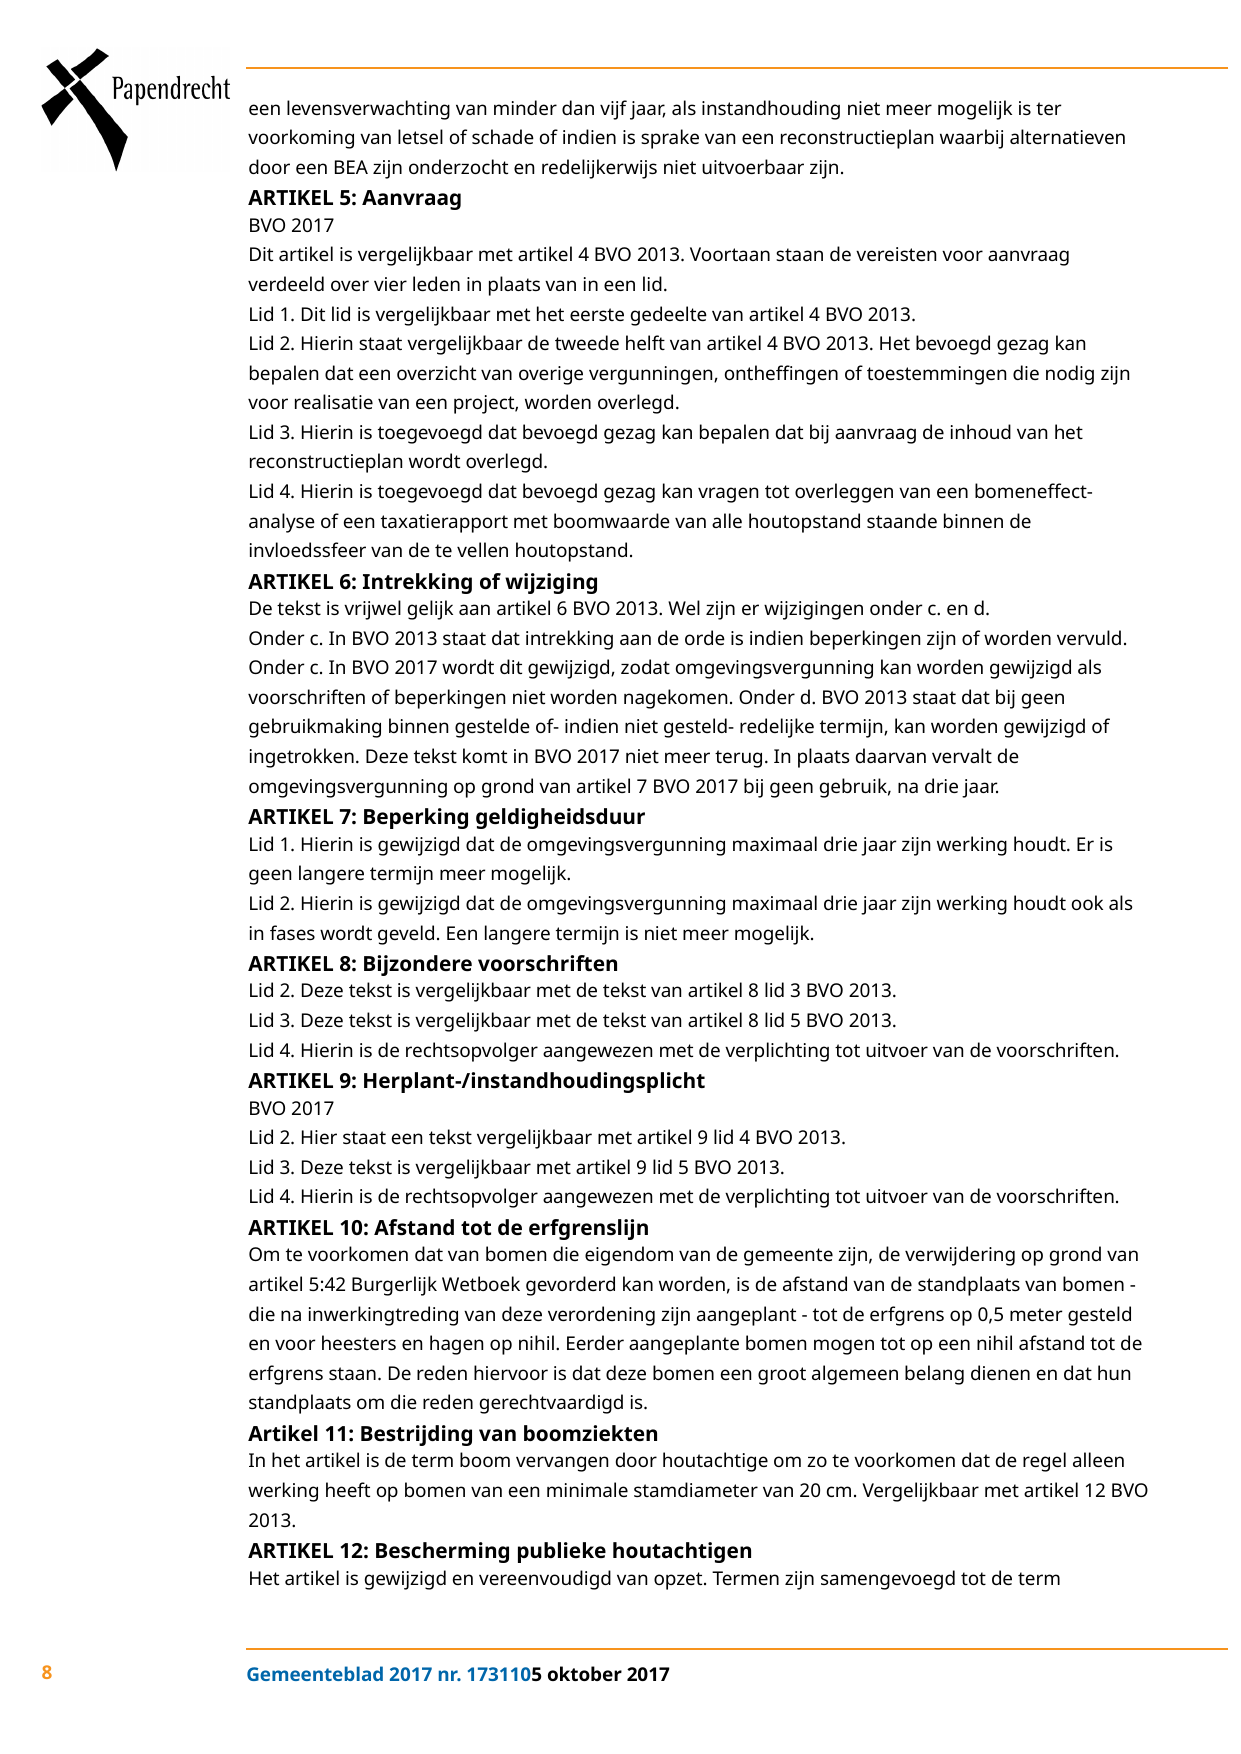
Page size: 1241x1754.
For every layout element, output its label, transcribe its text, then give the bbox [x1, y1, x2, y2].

text Lid 2. Deze tekst is vergelijkbaar met de tekst van artikel 8 lid 3 BVO 2013. [248, 978, 1152, 1003]
text Lid 3. Hierin is toegevoegd dat bevoegd gezag kan bepalen dat bij aanvraag de inhoud van het reconstructieplan wordt overlegd. [248, 419, 1152, 474]
text Onder c. In BVO 2013 staat dat intrekking aan de orde is indien beperkingen zijn of worden vervuld. Onder c. In BVO 2017 wordt dit gewijzigd, zodat omgevingsvergunning kan worden gewijzigd als voorschriften of beperkingen niet worden nagekomen. Onder d. BVO 2013 staat dat bij geen gebruikmaking binnen gestelde of- indien niet gesteld- redelijke termijn, kan worden gewijzigd of ingetrokken. Deze tekst komt in BVO 2017 niet meer terug. In plaats daarvan vervalt de omgevingsvergunning op grond van artikel 7 BVO 2017 bij geen gebruik, na drie jaar. [248, 625, 1152, 799]
picture [41, 47, 231, 172]
text ARTIKEL 9: Herplant-/instandhoudingsplicht [248, 1066, 1152, 1095]
text BVO 2017 [248, 1095, 1152, 1121]
text een levensverwachting van minder dan vijf jaar, als instandhouding niet meer mogelijk is ter voorkoming van letsel of schade of indien is sprake van een reconstructieplan waarbij alternatieven door een BEA zijn onderzocht en redelijkerwijs niet uitvoerbaar zijn. [248, 95, 1152, 180]
text In het artikel is de term boom vervangen door houtachtige om zo te voorkomen dat de regel alleen werking heeft op bomen van een minimale stamdiameter van 20 cm. Vergelijkbaar met artikel 12 BVO 2013. [248, 1448, 1152, 1532]
text ARTIKEL 6: Intrekking of wijziging [248, 567, 1152, 595]
text Lid 3. Deze tekst is vergelijkbaar met artikel 9 lid 5 BVO 2013. [248, 1154, 1152, 1180]
text Lid 4. Hierin is toegevoegd dat bevoegd gezag kan vragen tot overleggen van een bomeneffect-analyse of een taxatierapport met boomwaarde van alle houtopstand staande binnen de invloedssfeer van de te vellen houtopstand. [248, 478, 1152, 563]
text Lid 2. Hier staat een tekst vergelijkbaar met artikel 9 lid 4 BVO 2013. [248, 1124, 1152, 1150]
text Lid 4. Hierin is de rechtsopvolger aangewezen met de verplichting tot uitvoer van de voorschriften. [248, 1037, 1152, 1063]
text BVO 2017 [248, 212, 1152, 238]
text Lid 3. Deze tekst is vergelijkbaar met de tekst van artikel 8 lid 5 BVO 2013. [248, 1007, 1152, 1033]
text Lid 1. Hierin is gewijzigd dat de omgevingsvergunning maximaal drie jaar zijn werking houdt. Er is geen langere termijn meer mogelijk. [248, 831, 1152, 886]
text ARTIKEL 10: Afstand tot de erfgrenslijn [248, 1213, 1152, 1242]
text ARTIKEL 7: Beperking geldigheidsduur [248, 802, 1152, 831]
text Dit artikel is vergelijkbaar met artikel 4 BVO 2013. Voortaan staan de vereisten voor aanvraag verdeeld over vier leden in plaats van in een lid. [248, 242, 1152, 297]
text ARTIKEL 12: Bescherming publieke houtachtigen [248, 1536, 1152, 1565]
text Om te voorkomen dat van bomen die eigendom van de gemeente zijn, de verwijdering op grond van artikel 5:42 Burgerlijk Wetboek gevorderd kan worden, is de afstand van de standplaats van bomen - die na inwerkingtreding van deze verordening zijn aangeplant - tot de erfgrens op 0,5 meter gesteld en voor heesters en hagen op nihil. Eerder aangeplante bomen mogen tot op een nihil afstand tot de erfgrens staan. De reden hiervoor is dat deze bomen een groot algemeen belang dienen en dat hun standplaats om die reden gerechtvaardigd is. [248, 1242, 1152, 1415]
text ARTIKEL 8: Bijzondere voorschriften [248, 949, 1152, 978]
text Lid 2. Hierin staat vergelijkbaar de tweede helft van artikel 4 BVO 2013. Het bevoegd gezag kan bepalen dat een overzicht van overige vergunningen, ontheffingen of toestemmingen die nodig zijn voor realisatie van een project, worden overlegd. [248, 330, 1152, 415]
text Lid 2. Hierin is gewijzigd dat de omgevingsvergunning maximaal drie jaar zijn werking houdt ook als in fases wordt geveld. Een langere termijn is niet meer mogelijk. [248, 890, 1152, 945]
text Artikel 11: Bestrijding van boomziekten [248, 1419, 1152, 1448]
text Lid 1. Dit lid is vergelijkbaar met het eerste gedeelte van artikel 4 BVO 2013. [248, 301, 1152, 326]
text Lid 4. Hierin is de rechtsopvolger aangewezen met de verplichting tot uitvoer van de voorschriften. [248, 1184, 1152, 1209]
text Het artikel is gewijzigd en vereenvoudigd van opzet. Termen zijn samengevoegd tot de term [248, 1565, 1152, 1591]
text ARTIKEL 5: Aanvraag [248, 183, 1152, 212]
text De tekst is vrijwel gelijk aan artikel 6 BVO 2013. Wel zijn er wijzigingen onder c. en d. [248, 595, 1152, 621]
